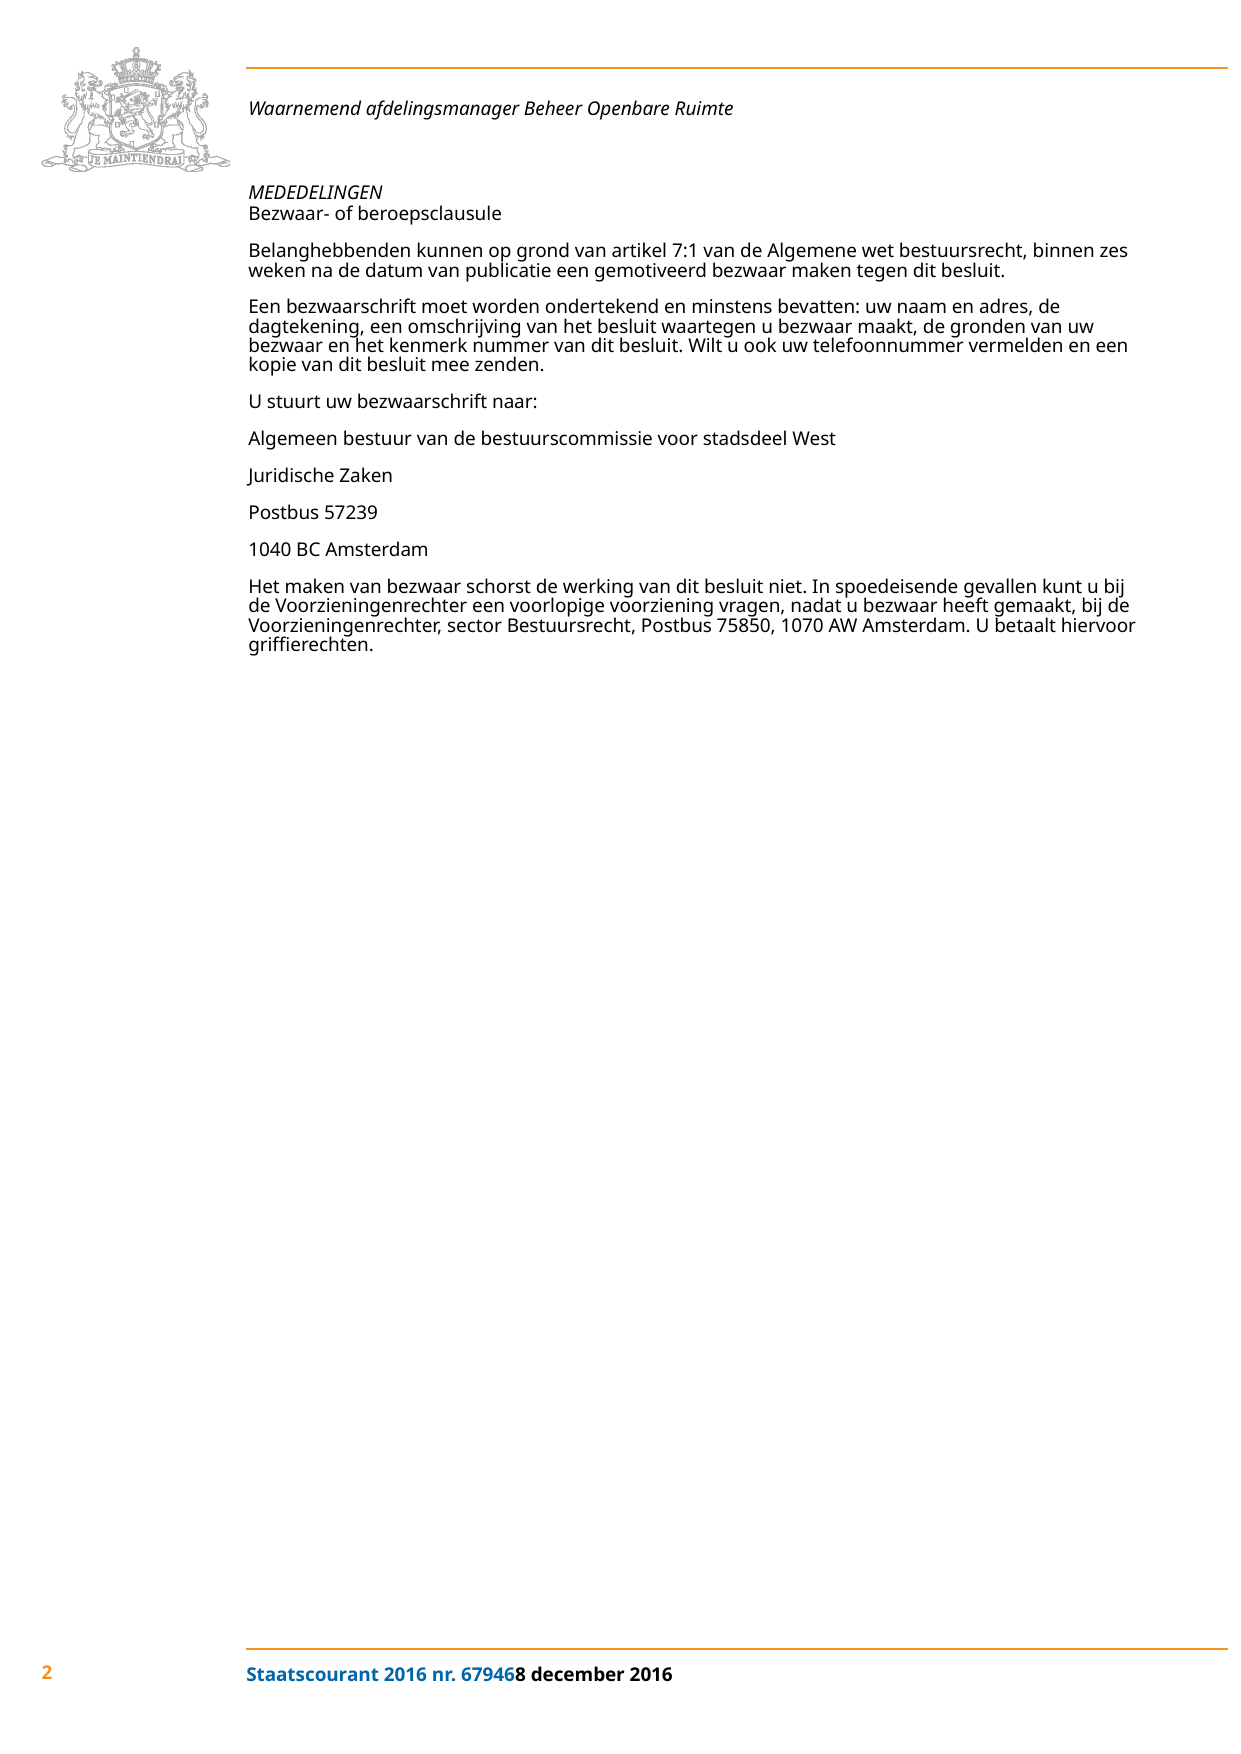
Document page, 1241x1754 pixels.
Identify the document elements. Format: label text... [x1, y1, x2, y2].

text Juridische Zaken [248, 467, 1152, 487]
picture [41, 47, 231, 172]
text Belanghebbenden kunnen op grond van artikel 7:1 van de Algemene wet bestuursrecht, binnen zes weken na de datum van publicatie een gemotiveerd bezwaar maken tegen dit besluit. [248, 242, 1152, 281]
text Een bezwaarschrift moet worden ondertekend en minstens bevatten: uw naam en adres, de dagtekening, een omschrijving van het besluit waartegen u bezwaar maakt, de gronden van uw bezwaar en het kenmerk nummer van dit besluit. Wilt u ook uw telefoonnummer vermelden en een kopie van dit besluit mee zenden. [248, 298, 1152, 376]
text Het maken van bezwaar schorst de werking van dit besluit niet. In spoedeisende gevallen kunt u bij de Voorzieningenrechter een voorlopige voorziening vragen, nadat u bezwaar heeft gemaakt, bij de Voorzieningenrechter, sector Bestuursrecht, Postbus 75850, 1070 AW Amsterdam. U betaalt hiervoor griffierechten. [248, 578, 1152, 655]
text Postbus 57239 [248, 504, 1152, 523]
text Bezwaar- of beroepsclausule [248, 205, 1152, 224]
text MEDEDELINGEN [248, 179, 1152, 205]
text U stuurt uw bezwaarschrift naar: [248, 393, 1152, 413]
text Algemeen bestuur van de bestuurscommissie voor stadsdeel West [248, 430, 1152, 449]
text 1040 BC Amsterdam [248, 541, 1152, 561]
text Waarnemend afdelingsmanager Beheer Openbare Ruimte [248, 95, 1152, 121]
